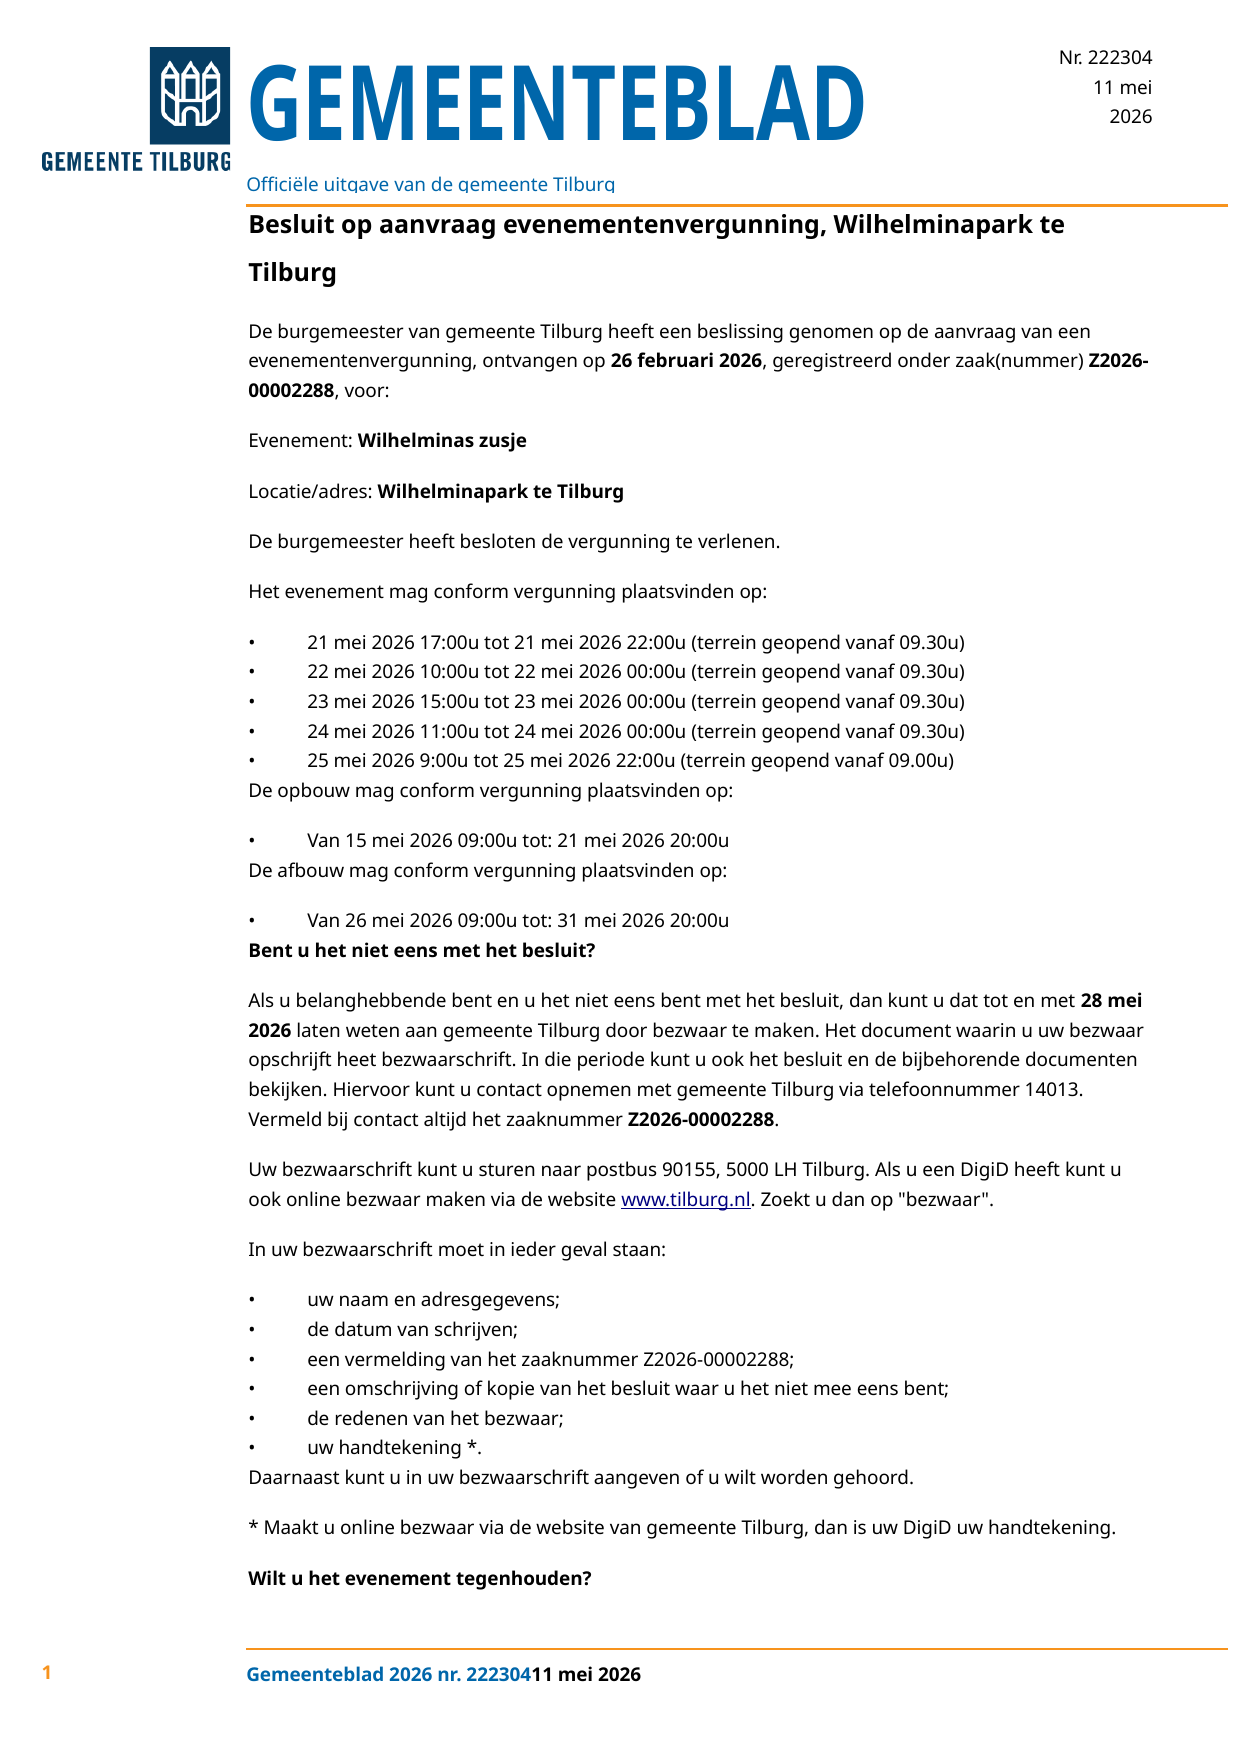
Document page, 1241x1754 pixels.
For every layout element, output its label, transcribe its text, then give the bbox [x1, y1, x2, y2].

text Besluit op aanvraag evenementenvergunning, Wilhelminapark te Tilburg [248, 207, 1152, 288]
picture [41, 47, 231, 172]
text Locatie/adres: Wilhelminapark te Tilburg [248, 478, 1152, 504]
list Van 26 mei 2026 09:00u tot: 31 mei 2026 20:00u [248, 907, 1152, 933]
text Het evenement mag conform vergunning plaatsvinden op: [248, 579, 1152, 604]
text In uw bezwaarschrift moet in ieder geval staan: [248, 1236, 1152, 1262]
list de datum van schrijven; [248, 1316, 1152, 1342]
text * Maakt u online bezwaar via de website van gemeente Tilburg, dan is uw DigiD uw handtekening. [248, 1514, 1152, 1540]
text Daarnaast kunt u in uw bezwaarschrift aangeven of u wilt worden gehoord. [248, 1464, 1152, 1490]
list 21 mei 2026 17:00u tot 21 mei 2026 22:00u (terrein geopend vanaf 09.30u) [248, 629, 1152, 655]
list 22 mei 2026 10:00u tot 22 mei 2026 00:00u (terrein geopend vanaf 09.30u) [248, 659, 1152, 684]
text De afbouw mag conform vergunning plaatsvinden op: [248, 857, 1152, 883]
text De opbouw mag conform vergunning plaatsvinden op: [248, 777, 1152, 803]
list 24 mei 2026 11:00u tot 24 mei 2026 00:00u (terrein geopend vanaf 09.30u) [248, 718, 1152, 744]
list een vermelding van het zaaknummer Z2026-00002288; [248, 1346, 1152, 1372]
text Wilt u het evenement tegenhouden? [248, 1565, 1152, 1591]
list de redenen van het bezwaar; [248, 1405, 1152, 1431]
list uw handtekening *. [248, 1434, 1152, 1460]
text Evenement: Wilhelminas zusje [248, 427, 1152, 453]
text De burgemeester heeft besloten de vergunning te verlenen. [248, 528, 1152, 554]
list 23 mei 2026 15:00u tot 23 mei 2026 00:00u (terrein geopend vanaf 09.30u) [248, 688, 1152, 714]
list uw naam en adresgegevens; [248, 1287, 1152, 1312]
text Bent u het niet eens met het besluit? [248, 937, 1152, 963]
list een omschrijving of kopie van het besluit waar u het niet mee eens bent; [248, 1375, 1152, 1401]
list 25 mei 2026 9:00u tot 25 mei 2026 22:00u (terrein geopend vanaf 09.00u) [248, 747, 1152, 773]
list Van 15 mei 2026 09:00u tot: 21 mei 2026 20:00u [248, 827, 1152, 853]
text De burgemeester van gemeente Tilburg heeft een beslissing genomen op de aanvraag van een evenementenvergunning, ontvangen op 26 februari 2026, geregistreerd onder zaak(nummer) Z2026-00002288, voor: [248, 318, 1152, 403]
text Uw bezwaarschrift kunt u sturen naar postbus 90155, 5000 LH Tilburg. Als u een DigiD heeft kunt u ook online bezwaar maken via de website www.tilburg.nl. Zoekt u dan op "bezwaar". [248, 1156, 1152, 1212]
text Als u belanghebbende bent en u het niet eens bent met het besluit, dan kunt u dat tot en met 28 mei 2026 laten weten aan gemeente Tilburg door bezwaar te maken. Het document waarin u uw bezwaar opschrijft heet bezwaarschrift. In die periode kunt u ook het besluit en de bijbehorende documenten bekijken. Hiervoor kunt u contact opnemen met gemeente Tilburg via telefoonnummer 14013. Vermeld bij contact altijd het zaaknummer Z2026-00002288. [248, 987, 1152, 1132]
